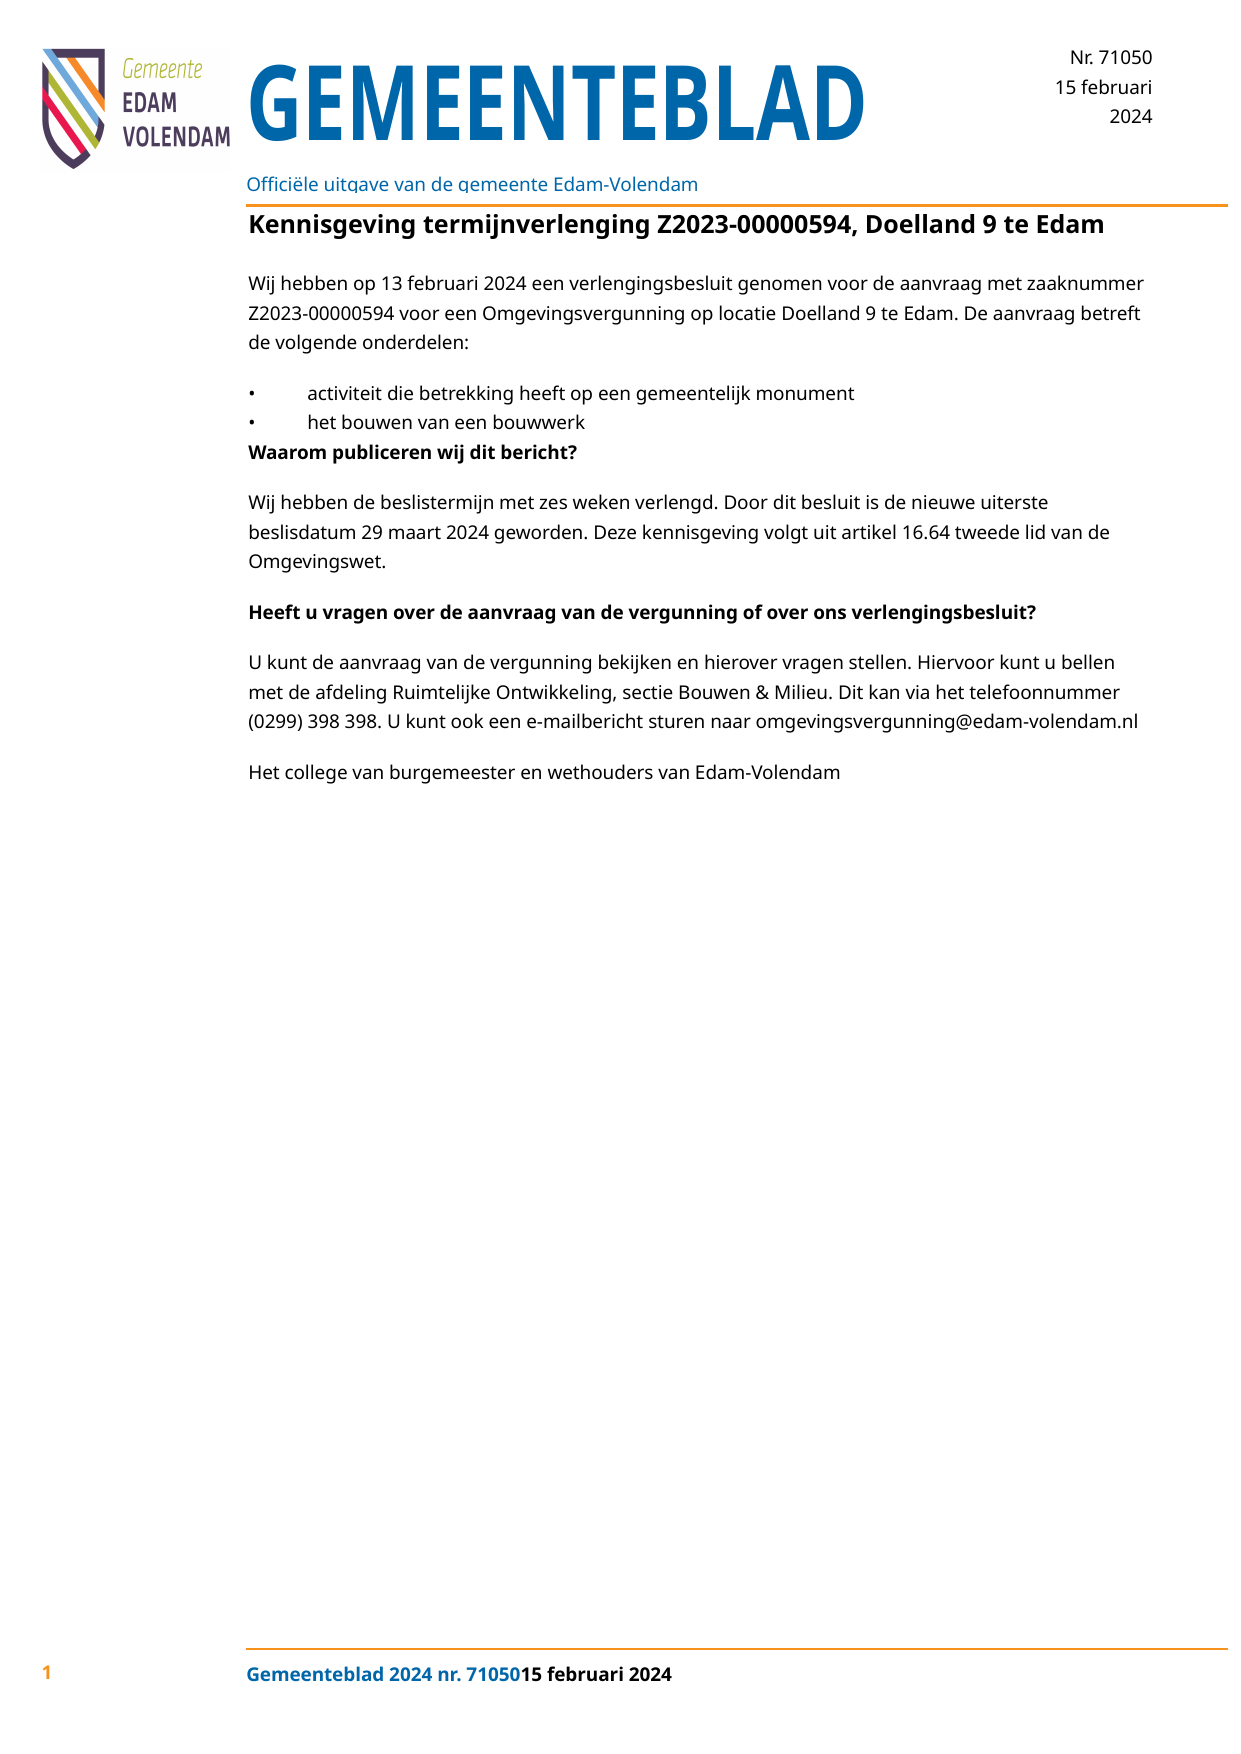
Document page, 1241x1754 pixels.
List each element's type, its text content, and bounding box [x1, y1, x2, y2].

text Het college van burgemeester en wethouders van Edam-Volendam [248, 759, 1152, 785]
list het bouwen van een bouwwerk [248, 409, 1152, 435]
text U kunt de aanvraag van de vergunning bekijken en hierover vragen stellen. Hiervoor kunt u bellen met de afdeling Ruimtelijke Ontwikkeling, sectie Bouwen & Milieu. Dit kan via het telefoonnummer (0299) 398 398. U kunt ook een e-mailbericht sturen naar omgevingsvergunning@edam-volendam.nl [248, 649, 1152, 734]
picture [41, 47, 231, 172]
text Wij hebben de beslistermijn met zes weken verlengd. Door dit besluit is de nieuwe uiterste beslisdatum 29 maart 2024 geworden. Deze kennisgeving volgt uit artikel 16.64 tweede lid van de Omgevingswet. [248, 489, 1152, 574]
text Kennisgeving termijnverlenging Z2023-00000594, Doelland 9 te Edam [248, 207, 1152, 241]
list activiteit die betrekking heeft op een gemeentelijk monument [248, 380, 1152, 406]
text Heeft u vragen over de aanvraag van de vergunning of over ons verlengingsbesluit? [248, 599, 1152, 625]
text Wij hebben op 13 februari 2024 een verlengingsbesluit genomen voor de aanvraag met zaaknummer Z2023-00000594 voor een Omgevingsvergunning op locatie Doelland 9 te Edam. De aanvraag betreft de volgende onderdelen: [248, 270, 1152, 355]
text Waarom publiceren wij dit bericht? [248, 439, 1152, 465]
